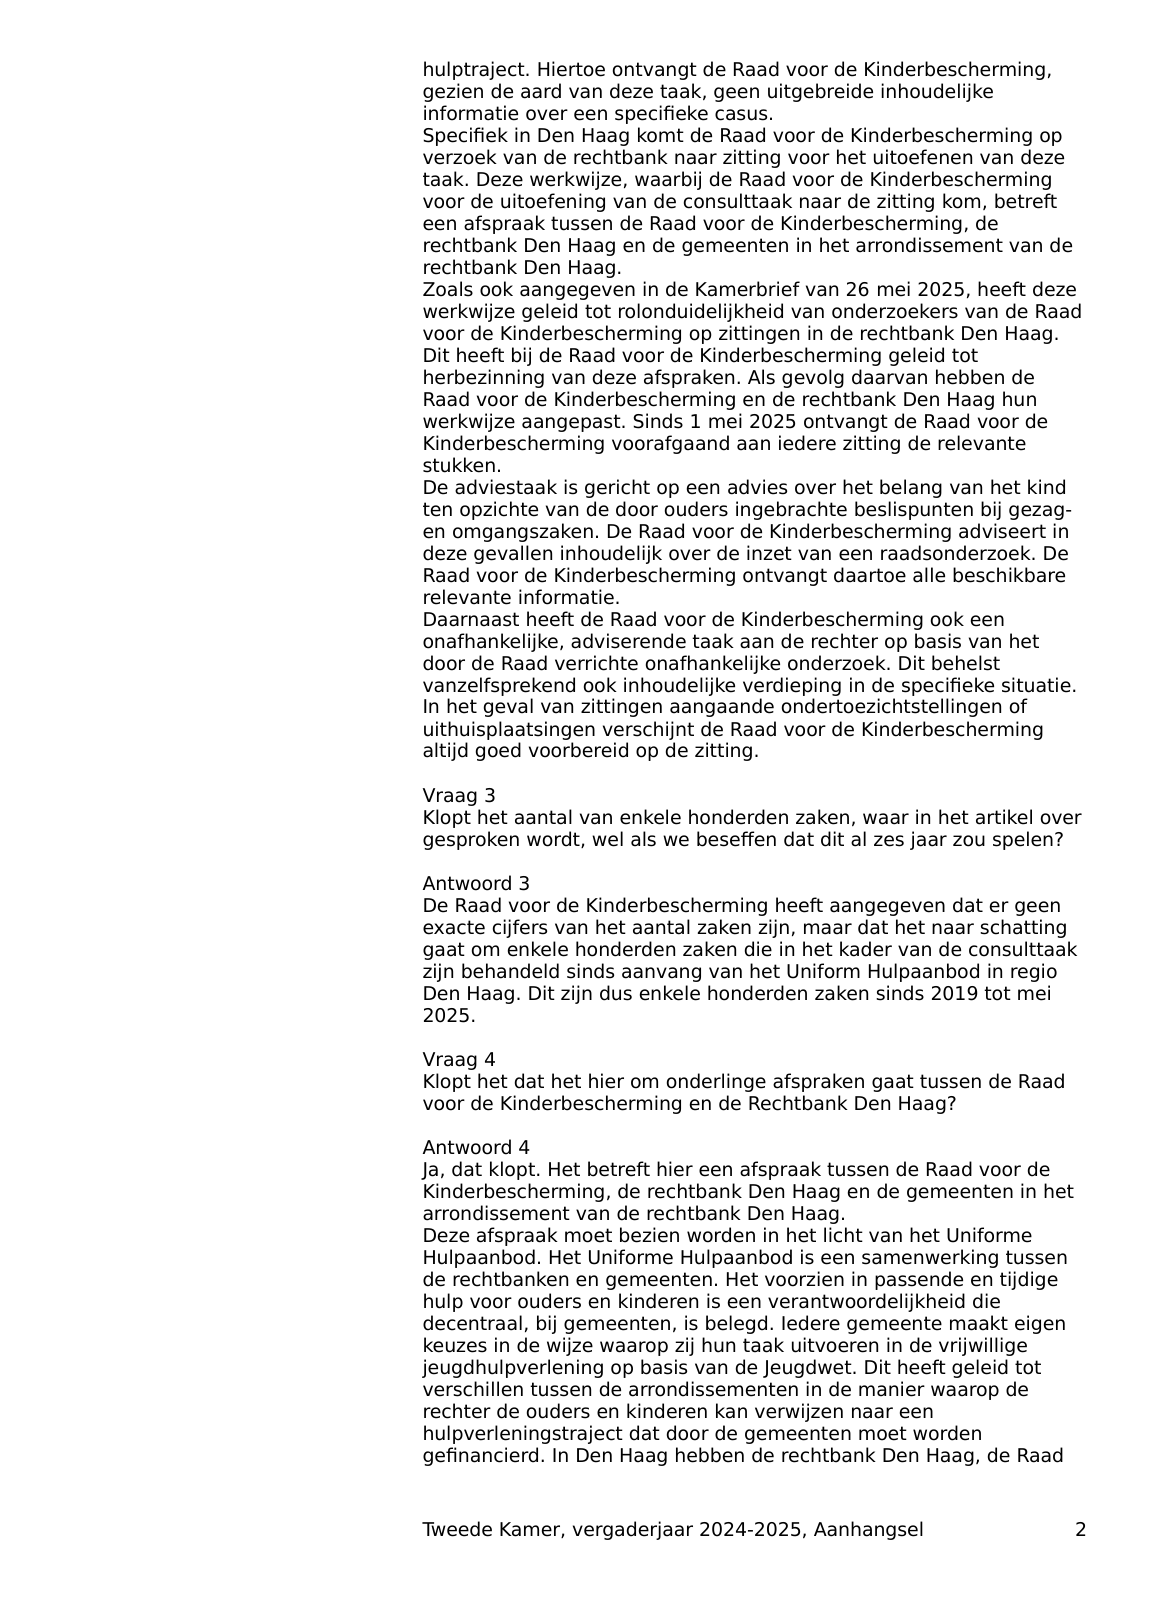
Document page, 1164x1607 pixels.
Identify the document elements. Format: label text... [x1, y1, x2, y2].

text Vraag 4 [422, 1049, 1087, 1071]
text Deze afspraak moet bezien worden in het licht van het Uniforme Hulpaanbod. Het Uniforme Hulpaanbod is een samenwerking tussen de rechtbanken en gemeenten. Het voorzien in passende en tijdige hulp voor ouders en kinderen is een verantwoordelijkheid die decentraal, bij gemeenten, is belegd. Iedere gemeente maakt eigen keuzes in de wijze waarop zij hun taak uitvoeren in de vrijwillige jeugdhulpverlening op basis van de Jeugdwet. Dit heeft geleid tot verschillen tussen de arrondissementen in de manier waarop de rechter de ouders en kinderen kan verwijzen naar een hulpverleningstraject dat door de gemeenten moet worden gefinancierd. In Den Haag hebben de rechtbank Den Haag, de Raad [422, 1225, 1087, 1467]
text Ja, dat klopt. Het betreft hier een afspraak tussen de Raad voor de Kinderbescherming, de rechtbank Den Haag en de gemeenten in het arrondissement van de rechtbank Den Haag. [422, 1159, 1087, 1225]
text Antwoord 4 [422, 1137, 1087, 1159]
text Antwoord 3 [422, 873, 1087, 895]
text De Raad voor de Kinderbescherming heeft aangegeven dat er geen exacte cijfers van het aantal zaken zijn, maar dat het naar schatting gaat om enkele honderden zaken die in het kader van de consulttaak zijn behandeld sinds aanvang van het Uniform Hulpaanbod in regio Den Haag. Dit zijn dus enkele honderden zaken sinds 2019 tot mei 2025. [422, 895, 1087, 1027]
text Zoals ook aangegeven in de Kamerbrief van 26 mei 2025, heeft deze werkwijze geleid tot rolonduidelijkheid van onderzoekers van de Raad voor de Kinderbescherming op zittingen in de rechtbank Den Haag. Dit heeft bij de Raad voor de Kinderbescherming geleid tot herbezinning van deze afspraken. Als gevolg daarvan hebben de Raad voor de Kinderbescherming en de rechtbank Den Haag hun werkwijze aangepast. Sinds 1 mei 2025 ontvangt de Raad voor de Kinderbescherming voorafgaand aan iedere zitting de relevante stukken. [422, 279, 1087, 477]
text De adviestaak is gericht op een advies over het belang van het kind ten opzichte van de door ouders ingebrachte beslispunten bij gezag- en omgangszaken. De Raad voor de Kinderbescherming adviseert in deze gevallen inhoudelijk over de inzet van een raadsonderzoek. De Raad voor de Kinderbescherming ontvangt daartoe alle beschikbare relevante informatie. [422, 477, 1087, 608]
text Klopt het aantal van enkele honderden zaken, waar in het artikel over gesproken wordt, wel als we beseffen dat dit al zes jaar zou spelen? [422, 807, 1087, 851]
text In het geval van zittingen aangaande ondertoezichtstellingen of uithuisplaatsingen verschijnt de Raad voor de Kinderbescherming altijd goed voorbereid op de zitting. [422, 696, 1087, 762]
text Specifiek in Den Haag komt de Raad voor de Kinderbescherming op verzoek van de rechtbank naar zitting voor het uitoefenen van deze taak. Deze werkwijze, waarbij de Raad voor de Kinderbescherming voor de uitoefening van de consulttaak naar de zitting kom, betreft een afspraak tussen de Raad voor de Kinderbescherming, de rechtbank Den Haag en de gemeenten in het arrondissement van de rechtbank Den Haag. [422, 125, 1087, 279]
text Daarnaast heeft de Raad voor de Kinderbescherming ook een onafhankelijke, adviserende taak aan de rechter op basis van het door de Raad verrichte onafhankelijke onderzoek. Dit behelst vanzelfsprekend ook inhoudelijke verdieping in de specifieke situatie. [422, 608, 1087, 696]
text Klopt het dat het hier om onderlinge afspraken gaat tussen de Raad voor de Kinderbescherming en de Rechtbank Den Haag? [422, 1071, 1087, 1115]
text Vraag 3 [422, 784, 1087, 807]
text hulptraject. Hiertoe ontvangt de Raad voor de Kinderbescherming, gezien de aard van deze taak, geen uitgebreide inhoudelijke informatie over een specifieke casus. [422, 59, 1087, 125]
